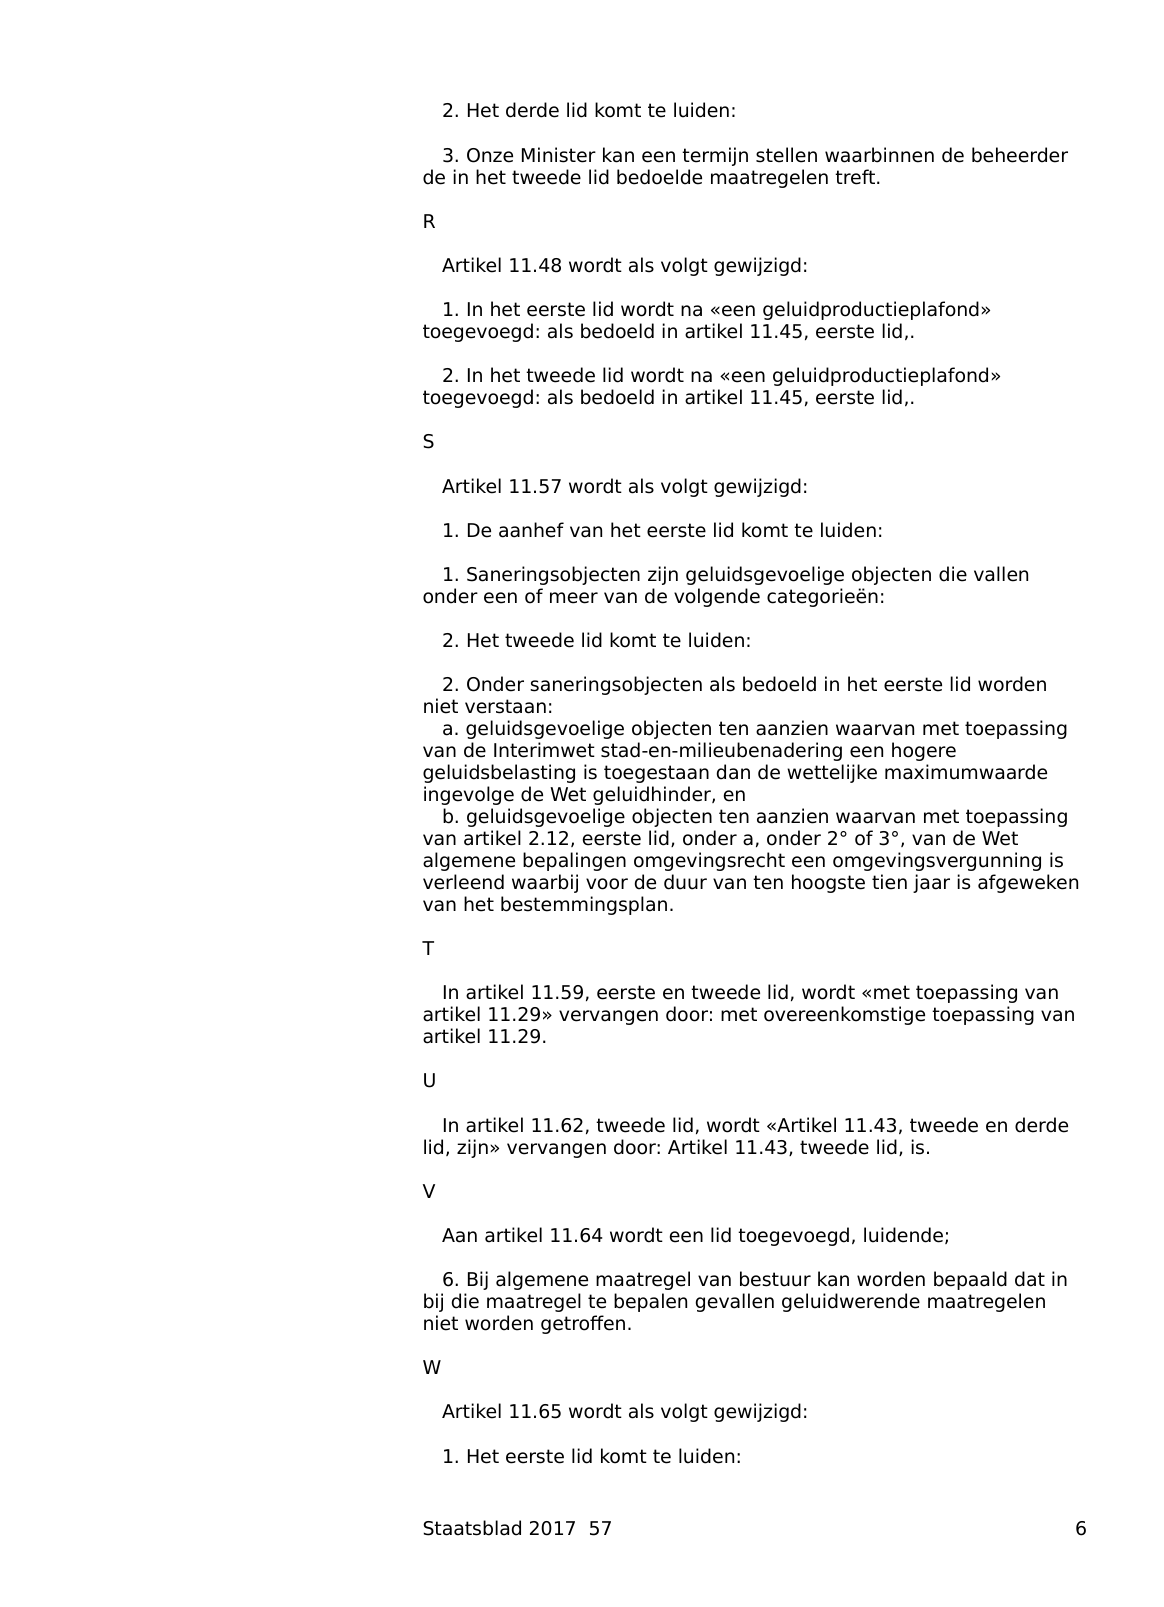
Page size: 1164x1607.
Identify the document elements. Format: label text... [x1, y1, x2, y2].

text 1. Het eerste lid komt te luiden: [422, 1446, 1087, 1467]
text a. geluidsgevoelige objecten ten aanzien waarvan met toepassing van de Interimwet stad-en-milieubenadering een hogere geluidsbelasting is toegestaan dan de wettelijke maximumwaarde ingevolge de Wet geluidhinder, en [422, 718, 1087, 806]
text 1. In het eerste lid wordt na «een geluidproductieplafond» toegevoegd: als bedoeld in artikel 11.45, eerste lid,. [422, 299, 1087, 343]
text 1. Saneringsobjecten zijn geluidsgevoelige objecten die vallen onder een of meer van de volgende categorieën: [422, 564, 1087, 608]
text R [422, 211, 1087, 233]
text U [422, 1070, 1087, 1092]
text Artikel 11.57 wordt als volgt gewijzigd: [422, 476, 1087, 497]
text 2. In het tweede lid wordt na «een geluidproductieplafond» toegevoegd: als bedoeld in artikel 11.45, eerste lid,. [422, 365, 1087, 409]
text T [422, 938, 1087, 960]
text S [422, 431, 1087, 453]
text W [422, 1357, 1087, 1379]
text b. geluidsgevoelige objecten ten aanzien waarvan met toepassing van artikel 2.12, eerste lid, onder a, onder 2° of 3°, van de Wet algemene bepalingen omgevingsrecht een omgevingsvergunning is verleend waarbij voor de duur van ten hoogste tien jaar is afgeweken van het bestemmingsplan. [422, 806, 1087, 916]
text In artikel 11.59, eerste en tweede lid, wordt «met toepassing van artikel 11.29» vervangen door: met overeenkomstige toepassing van artikel 11.29. [422, 982, 1087, 1048]
text Artikel 11.65 wordt als volgt gewijzigd: [422, 1401, 1087, 1423]
text 6. Bij algemene maatregel van bestuur kan worden bepaald dat in bij die maatregel te bepalen gevallen geluidwerende maatregelen niet worden getroffen. [422, 1269, 1087, 1335]
text 2. Onder saneringsobjecten als bedoeld in het eerste lid worden niet verstaan: [422, 674, 1087, 718]
text In artikel 11.62, tweede lid, wordt «Artikel 11.43, tweede en derde lid, zijn» vervangen door: Artikel 11.43, tweede lid, is. [422, 1114, 1087, 1158]
text 2. Het derde lid komt te luiden: [422, 100, 1087, 122]
text 1. De aanhef van het eerste lid komt te luiden: [422, 520, 1087, 542]
text V [422, 1181, 1087, 1203]
text 3. Onze Minister kan een termijn stellen waarbinnen de beheerder de in het tweede lid bedoelde maatregelen treft. [422, 144, 1087, 188]
text Artikel 11.48 wordt als volgt gewijzigd: [422, 255, 1087, 277]
text Aan artikel 11.64 wordt een lid toegevoegd, luidende; [422, 1225, 1087, 1247]
text 2. Het tweede lid komt te luiden: [422, 630, 1087, 652]
